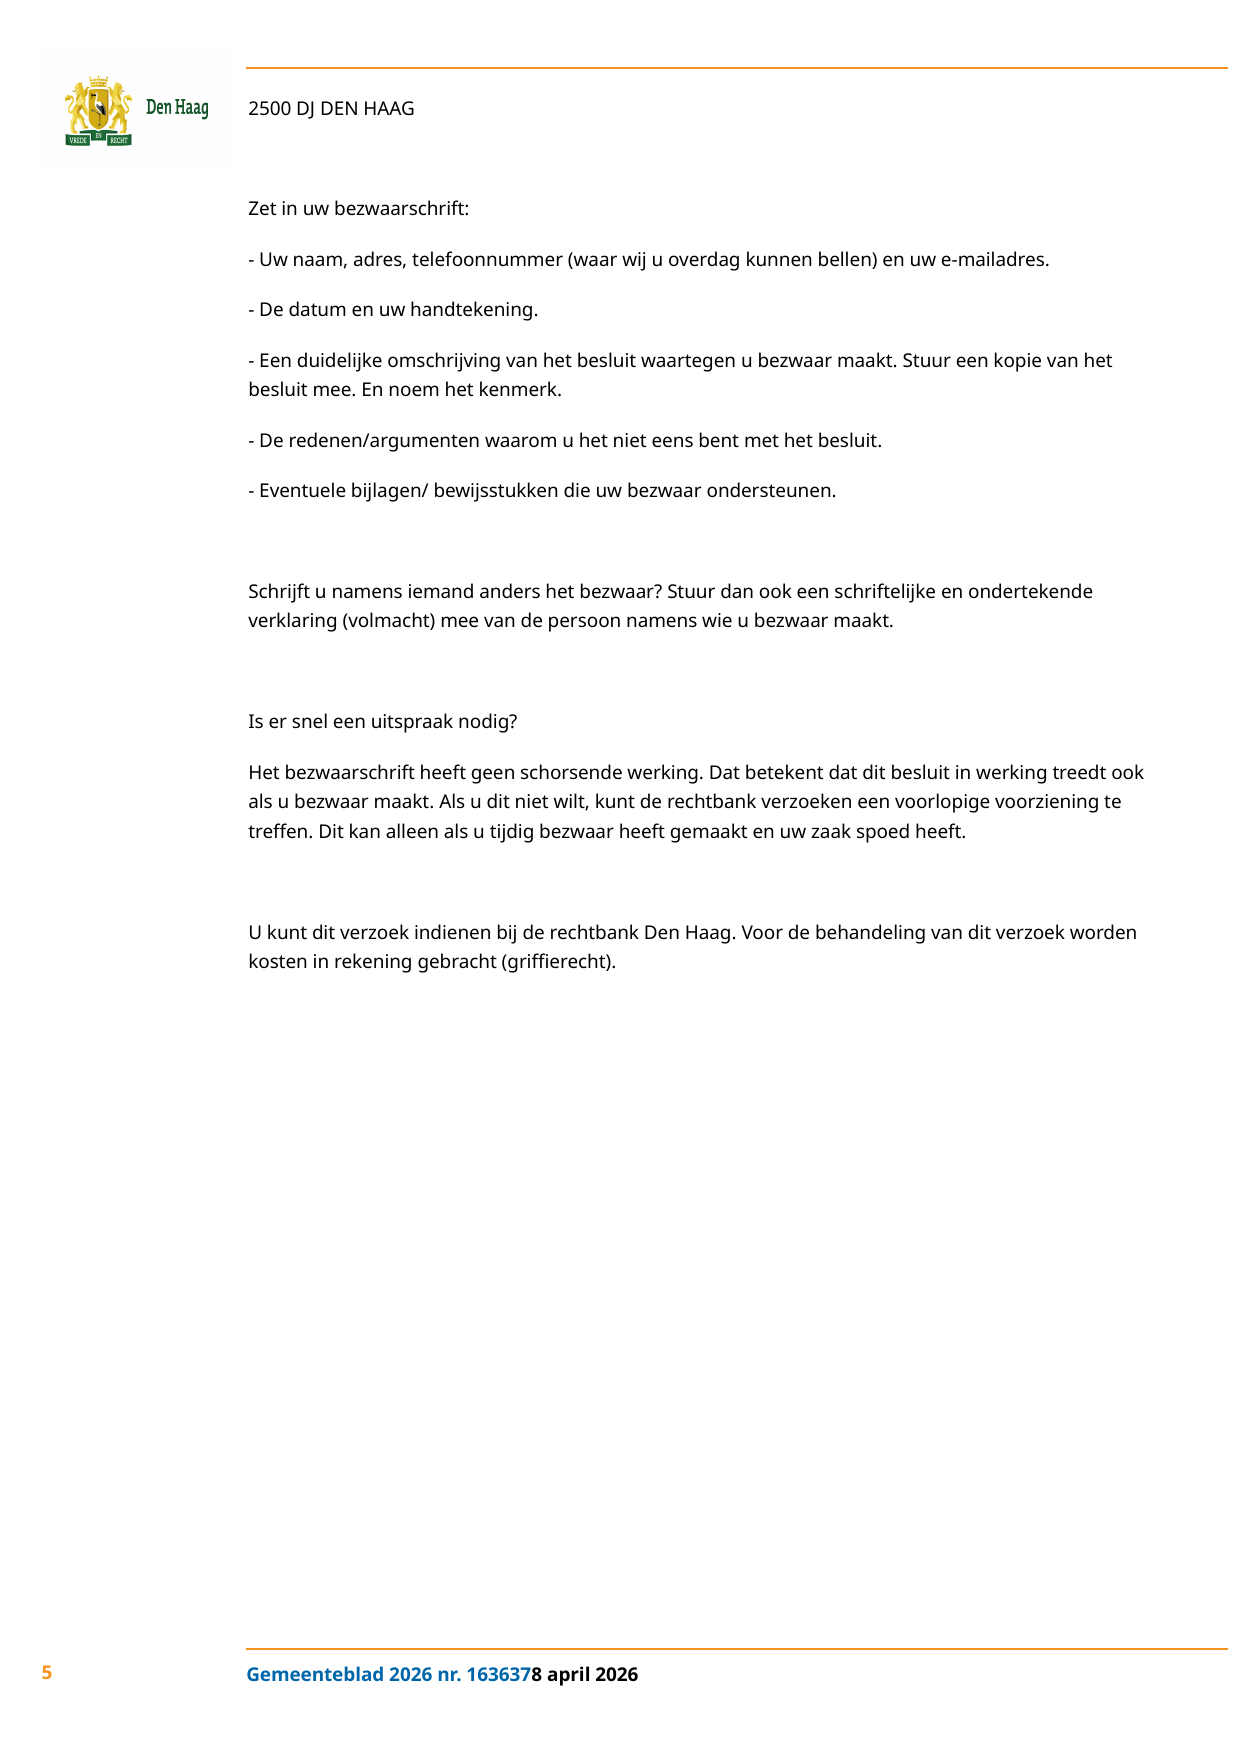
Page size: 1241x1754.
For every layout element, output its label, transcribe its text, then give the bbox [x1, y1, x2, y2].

text Zet in uw bezwaarschrift: [248, 196, 1152, 221]
text 2500 DJ DEN HAAG [248, 95, 1152, 121]
text U kunt dit verzoek indienen bij de rechtbank Den Haag. Voor de behandeling van dit verzoek worden kosten in rekening gebracht (griffierecht). [248, 919, 1152, 974]
text Schrijft u namens iemand anders het bezwaar? Stuur dan ook een schriftelijke en ondertekende verklaring (volmacht) mee van de persoon namens wie u bezwaar maakt. [248, 578, 1152, 633]
text - De redenen/argumenten waarom u het niet eens bent met het besluit. [248, 427, 1152, 453]
text - Een duidelijke omschrijving van het besluit waartegen u bezwaar maakt. Stuur een kopie van het besluit mee. En noem het kenmerk. [248, 347, 1152, 402]
text Het bezwaarschrift heeft geen schorsende werking. Dat betekent dat dit besluit in werking treedt ook als u bezwaar maakt. Als u dit niet wilt, kunt de rechtbank verzoeken een voorlopige voorziening te treffen. Dit kan alleen als u tijdig bezwaar heeft gemaakt en uw zaak spoed heeft. [248, 759, 1152, 844]
picture [41, 47, 231, 172]
text Is er snel een uitspraak nodig? [248, 708, 1152, 734]
text - Uw naam, adres, telefoonnummer (waar wij u overdag kunnen bellen) en uw e-mailadres. [248, 246, 1152, 272]
text - Eventuele bijlagen/ bewijsstukken die uw bezwaar ondersteunen. [248, 477, 1152, 503]
text - De datum en uw handtekening. [248, 296, 1152, 322]
